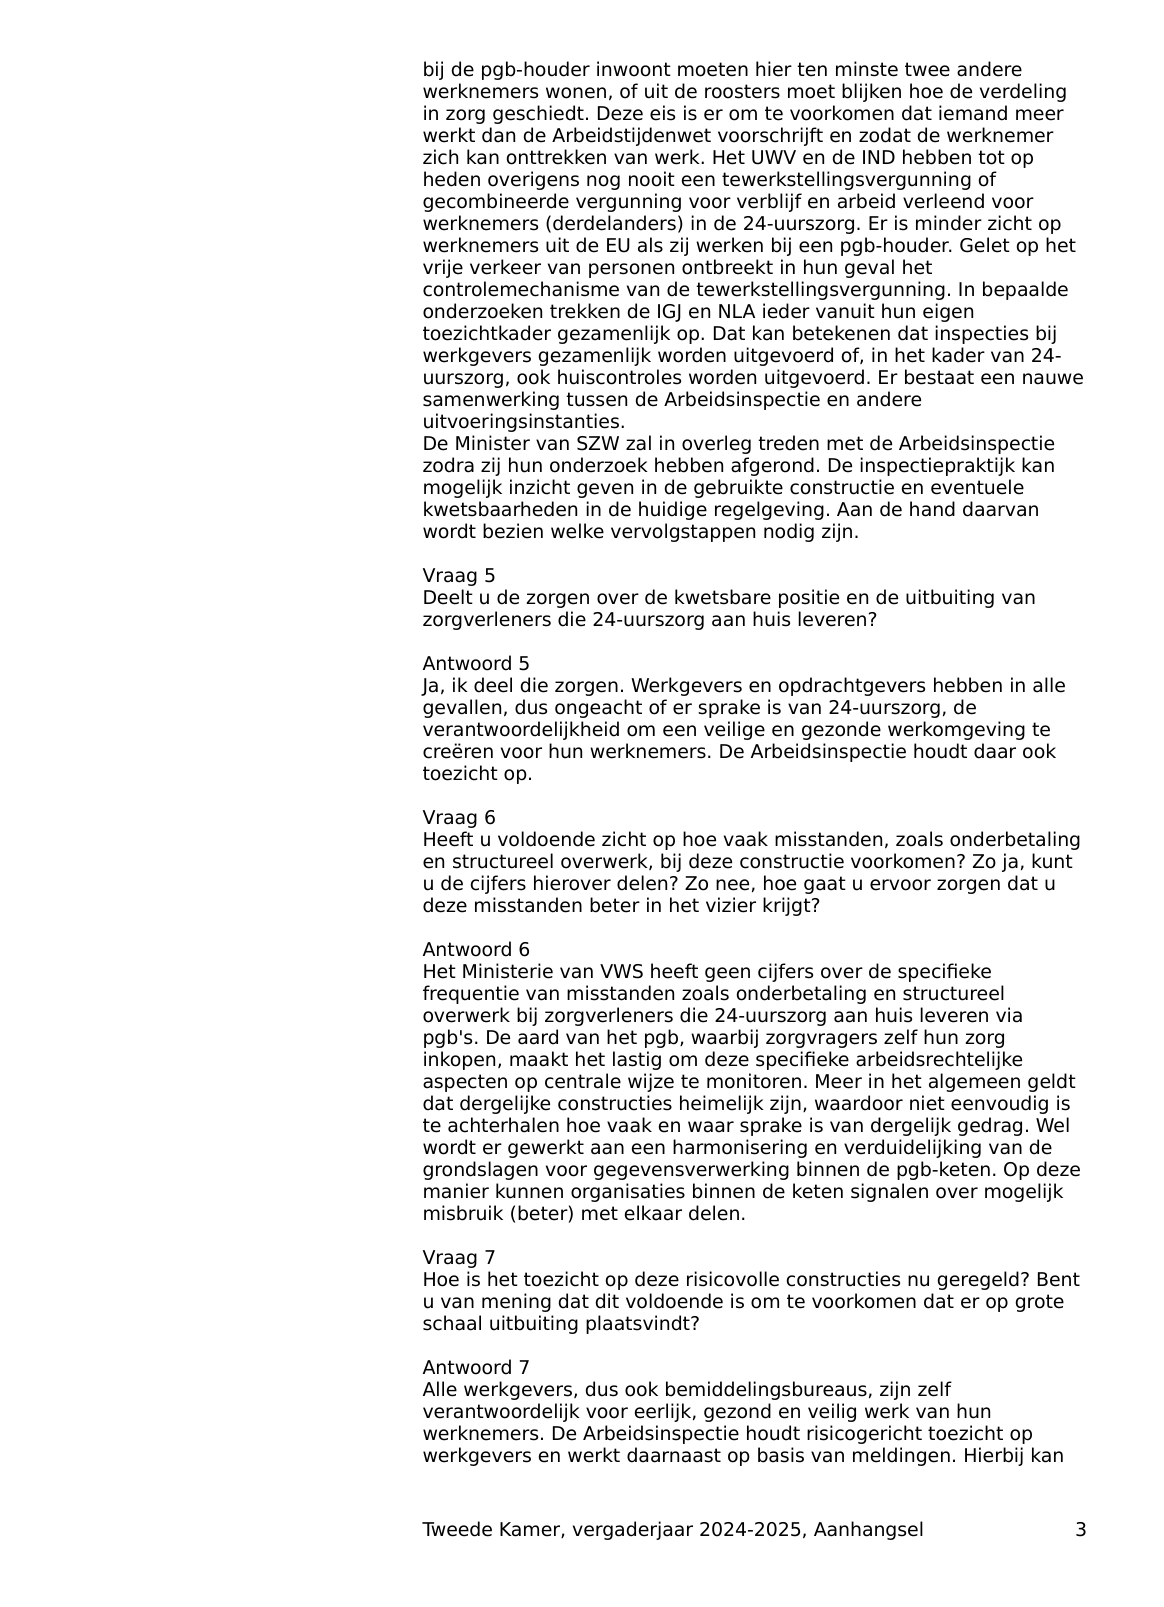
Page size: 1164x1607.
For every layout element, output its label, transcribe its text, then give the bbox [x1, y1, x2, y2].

text bij de pgb-houder inwoont moeten hier ten minste twee andere werknemers wonen, of uit de roosters moet blijken hoe de verdeling in zorg geschiedt. Deze eis is er om te voorkomen dat iemand meer werkt dan de Arbeidstijdenwet voorschrijft en zodat de werknemer zich kan onttrekken van werk. Het UWV en de IND hebben tot op heden overigens nog nooit een tewerkstellingsvergunning of gecombineerde vergunning voor verblijf en arbeid verleend voor werknemers (derdelanders) in de 24-uurszorg. Er is minder zicht op werknemers uit de EU als zij werken bij een pgb-houder. Gelet op het vrije verkeer van personen ontbreekt in hun geval het controlemechanisme van de tewerkstellingsvergunning. In bepaalde onderzoeken trekken de IGJ en NLA ieder vanuit hun eigen toezichtkader gezamenlijk op. Dat kan betekenen dat inspecties bij werkgevers gezamenlijk worden uitgevoerd of, in het kader van 24-uurszorg, ook huiscontroles worden uitgevoerd. Er bestaat een nauwe samenwerking tussen de Arbeidsinspectie en andere uitvoeringsinstanties. [422, 59, 1087, 433]
text Alle werkgevers, dus ook bemiddelingsbureaus, zijn zelf verantwoordelijk voor eerlijk, gezond en veilig werk van hun werknemers. De Arbeidsinspectie houdt risicogericht toezicht op werkgevers en werkt daarnaast op basis van meldingen. Hierbij kan [422, 1379, 1087, 1467]
text De Minister van SZW zal in overleg treden met de Arbeidsinspectie zodra zij hun onderzoek hebben afgerond. De inspectiepraktijk kan mogelijk inzicht geven in de gebruikte constructie en eventuele kwetsbaarheden in de huidige regelgeving. Aan de hand daarvan wordt bezien welke vervolgstappen nodig zijn. [422, 433, 1087, 543]
text Deelt u de zorgen over de kwetsbare positie en de uitbuiting van zorgverleners die 24-uurszorg aan huis leveren? [422, 587, 1087, 631]
text Vraag 6 [422, 807, 1087, 829]
text Hoe is het toezicht op deze risicovolle constructies nu geregeld? Bent u van mening dat dit voldoende is om te voorkomen dat er op grote schaal uitbuiting plaatsvindt? [422, 1269, 1087, 1335]
text Het Ministerie van VWS heeft geen cijfers over de specifieke frequentie van misstanden zoals onderbetaling en structureel overwerk bij zorgverleners die 24-uurszorg aan huis leveren via pgb's. De aard van het pgb, waarbij zorgvragers zelf hun zorg inkopen, maakt het lastig om deze specifieke arbeidsrechtelijke aspecten op centrale wijze te monitoren. Meer in het algemeen geldt dat dergelijke constructies heimelijk zijn, waardoor niet eenvoudig is te achterhalen hoe vaak en waar sprake is van dergelijk gedrag. Wel wordt er gewerkt aan een harmonisering en verduidelijking van de grondslagen voor gegevensverwerking binnen de pgb-keten. Op deze manier kunnen organisaties binnen de keten signalen over mogelijk misbruik (beter) met elkaar delen. [422, 961, 1087, 1225]
text Vraag 7 [422, 1247, 1087, 1269]
text Antwoord 6 [422, 939, 1087, 961]
text Heeft u voldoende zicht op hoe vaak misstanden, zoals onderbetaling en structureel overwerk, bij deze constructie voorkomen? Zo ja, kunt u de cijfers hierover delen? Zo nee, hoe gaat u ervoor zorgen dat u deze misstanden beter in het vizier krijgt? [422, 829, 1087, 917]
text Antwoord 7 [422, 1357, 1087, 1379]
text Antwoord 5 [422, 653, 1087, 675]
text Vraag 5 [422, 565, 1087, 587]
text Ja, ik deel die zorgen. Werkgevers en opdrachtgevers hebben in alle gevallen, dus ongeacht of er sprake is van 24-uurszorg, de verantwoordelijkheid om een veilige en gezonde werkomgeving te creëren voor hun werknemers. De Arbeidsinspectie houdt daar ook toezicht op. [422, 675, 1087, 785]
